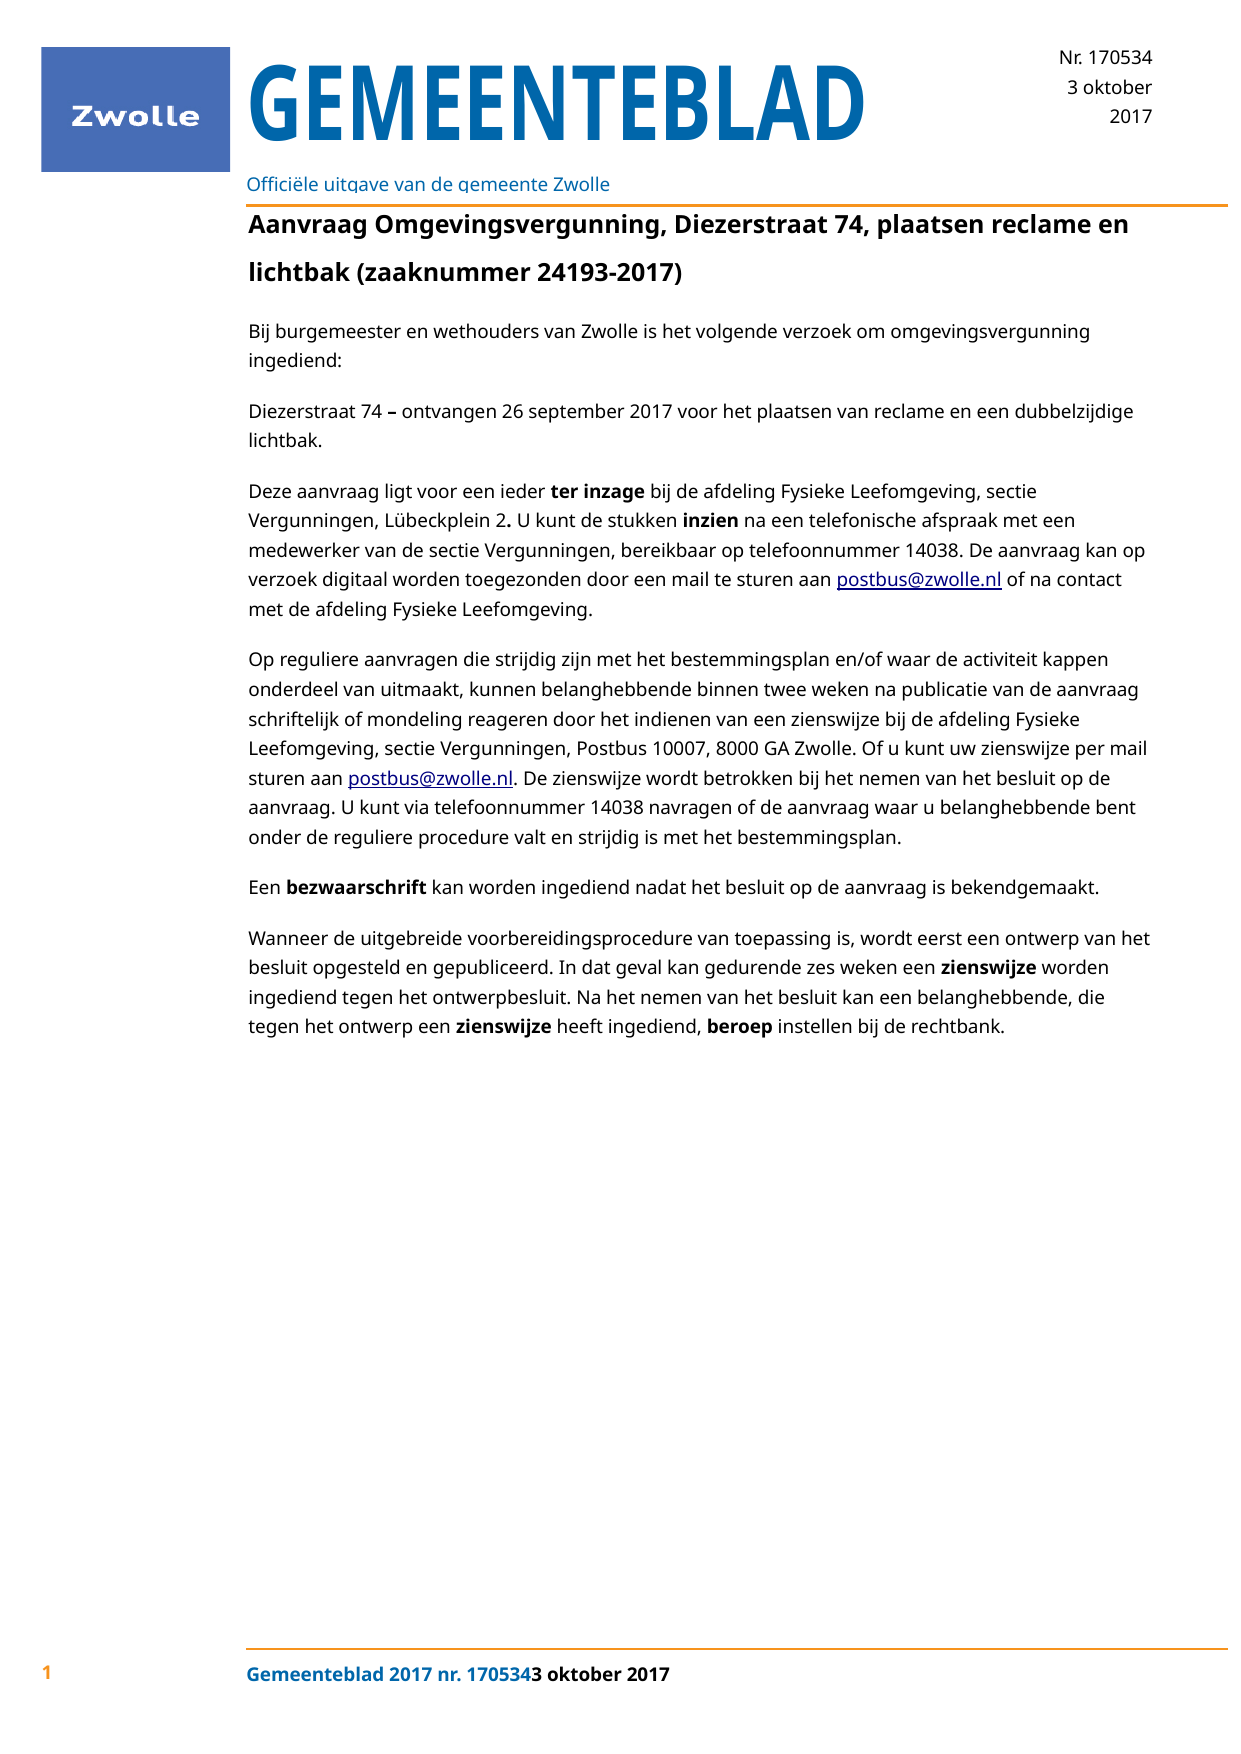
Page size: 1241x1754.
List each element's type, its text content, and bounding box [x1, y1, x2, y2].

text Aanvraag Omgevingsvergunning, Diezerstraat 74, plaatsen reclame en lichtbak (zaaknummer 24193-2017) [248, 207, 1152, 288]
text Diezerstraat 74 – ontvangen 26 september 2017 voor het plaatsen van reclame en een dubbelzijdige lichtbak. [248, 398, 1152, 453]
text Een bezwaarschrift kan worden ingediend nadat het besluit op de aanvraag is bekendgemaakt. [248, 874, 1152, 900]
text Bij burgemeester en wethouders van Zwolle is het volgende verzoek om omgevingsvergunning ingediend: [248, 318, 1152, 373]
picture [41, 47, 231, 172]
text Wanneer de uitgebreide voorbereidingsprocedure van toepassing is, wordt eerst een ontwerp van het besluit opgesteld en gepubliceerd. In dat geval kan gedurende zes weken een zienswijze worden ingediend tegen het ontwerpbesluit. Na het nemen van het besluit kan een belanghebbende, die tegen het ontwerp een zienswijze heeft ingediend, beroep instellen bij de rechtbank. [248, 925, 1152, 1039]
text Deze aanvraag ligt voor een ieder ter inzage bij de afdeling Fysieke Leefomgeving, sectie Vergunningen, Lübeckplein 2. U kunt de stukken inzien na een telefonische afspraak met een medewerker van de sectie Vergunningen, bereikbaar op telefoonnummer 14038. De aanvraag kan op verzoek digitaal worden toegezonden door een mail te sturen aan postbus@zwolle.nl of na contact met de afdeling Fysieke Leefomgeving. [248, 478, 1152, 622]
text Op reguliere aanvragen die strijdig zijn met het bestemmingsplan en/of waar de activiteit kappen onderdeel van uitmaakt, kunnen belanghebbende binnen twee weken na publicatie van de aanvraag schriftelijk of mondeling reageren door het indienen van een zienswijze bij de afdeling Fysieke Leefomgeving, sectie Vergunningen, Postbus 10007, 8000 GA Zwolle. Of u kunt uw zienswijze per mail sturen aan postbus@zwolle.nl. De zienswijze wordt betrokken bij het nemen van het besluit op de aanvraag. U kunt via telefoonnummer 14038 navragen of de aanvraag waar u belanghebbende bent onder de reguliere procedure valt en strijdig is met het bestemmingsplan. [248, 647, 1152, 850]
